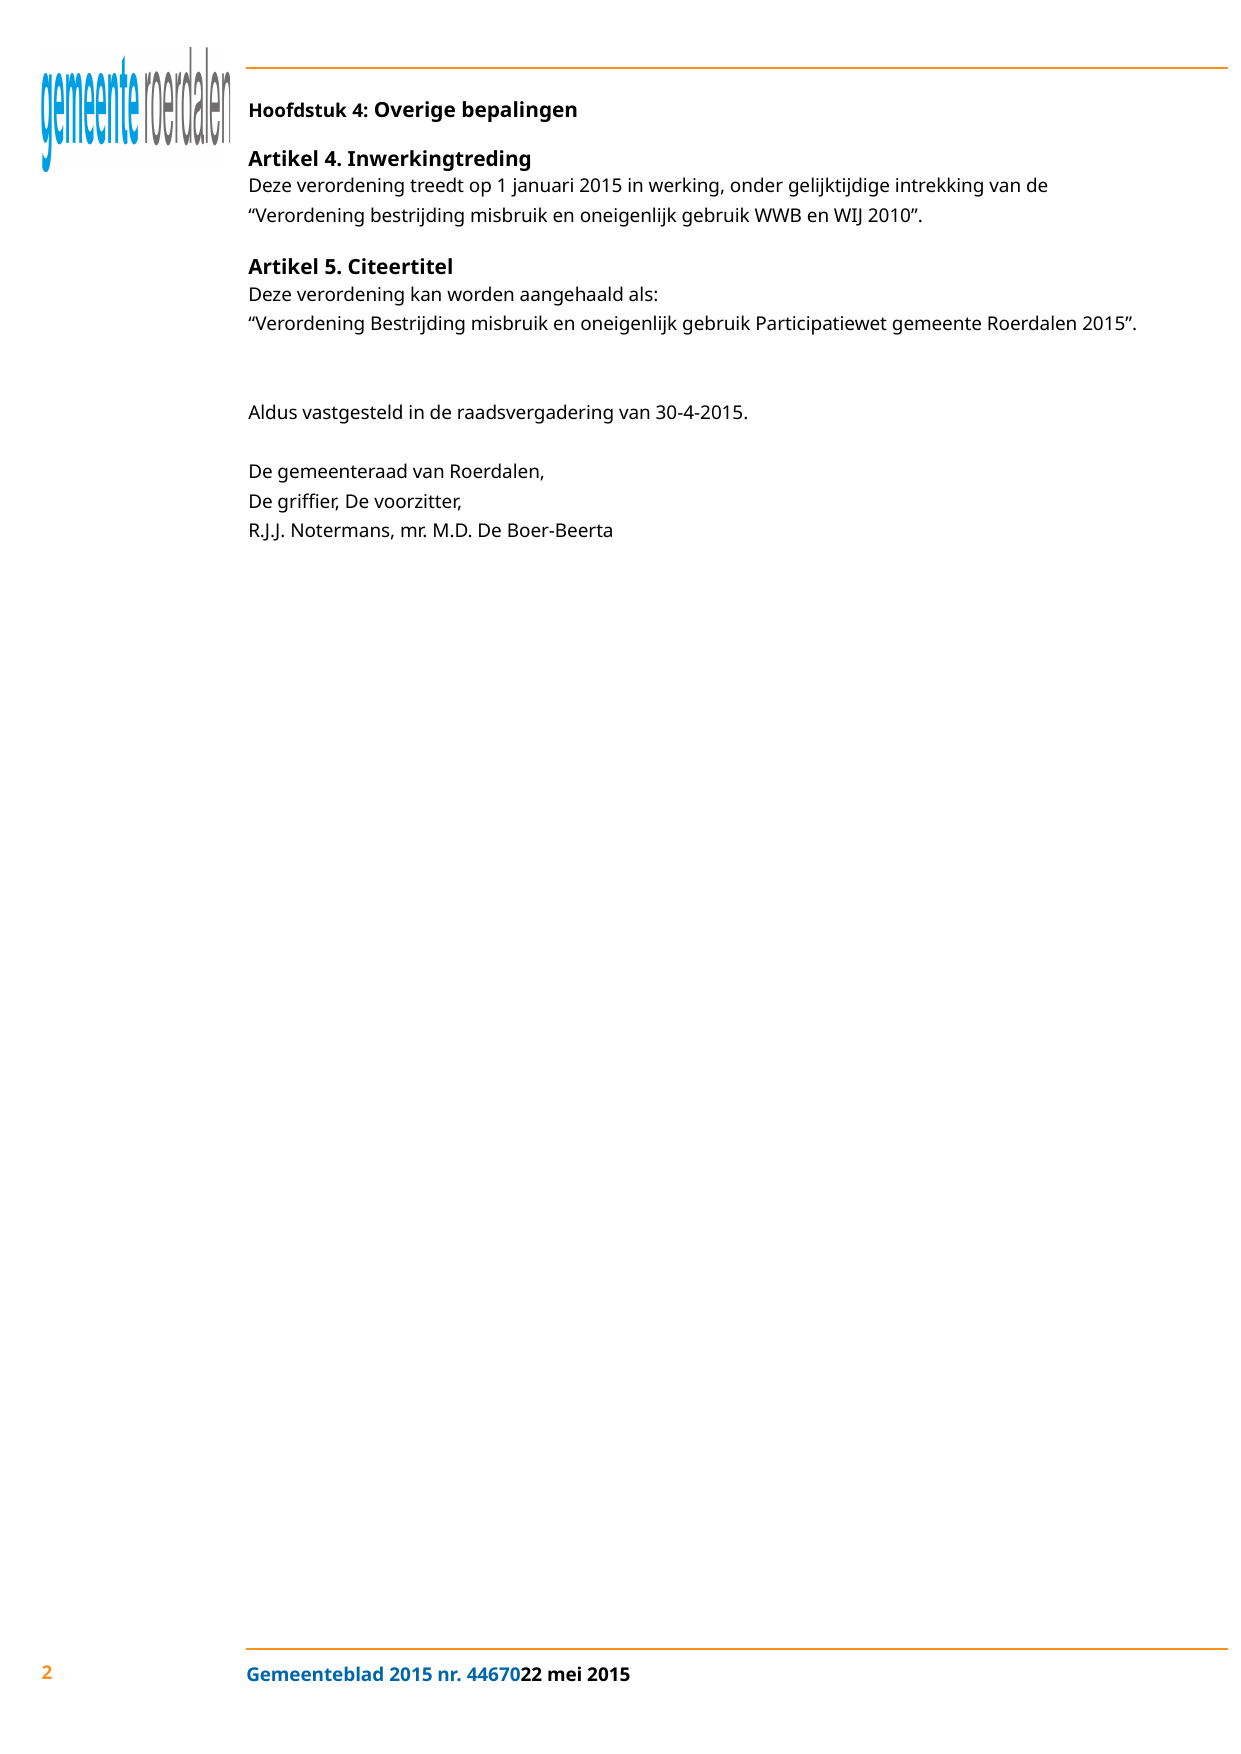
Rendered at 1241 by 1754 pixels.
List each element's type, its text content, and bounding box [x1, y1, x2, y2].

text De gemeenteraad van Roerdalen, [248, 458, 1152, 484]
text Artikel 4. Inwerkingtreding [248, 144, 1152, 172]
text Deze verordening kan worden aangehaald als: [248, 281, 1152, 307]
text Deze verordening treedt op 1 januari 2015 in werking, onder gelijktijdige intrekking van de “Verordening bestrijding misbruik en oneigenlijk gebruik WWB en WIJ 2010”. [248, 172, 1152, 228]
text “Verordening Bestrijding misbruik en oneigenlijk gebruik Participatiewet gemeente Roerdalen 2015”. [248, 311, 1152, 336]
picture [41, 134, 48, 172]
text Aldus vastgesteld in de raadsvergadering van 30-4-2015. [248, 399, 1152, 425]
picture [41, 47, 231, 172]
text De griffier, De voorzitter, [248, 488, 1152, 514]
text Artikel 5. Citeertitel [248, 252, 1152, 281]
text Hoofdstuk 4: Overige bepalingen [248, 95, 1152, 123]
text R.J.J. Notermans, mr. M.D. De Boer-Beerta [248, 518, 1152, 543]
